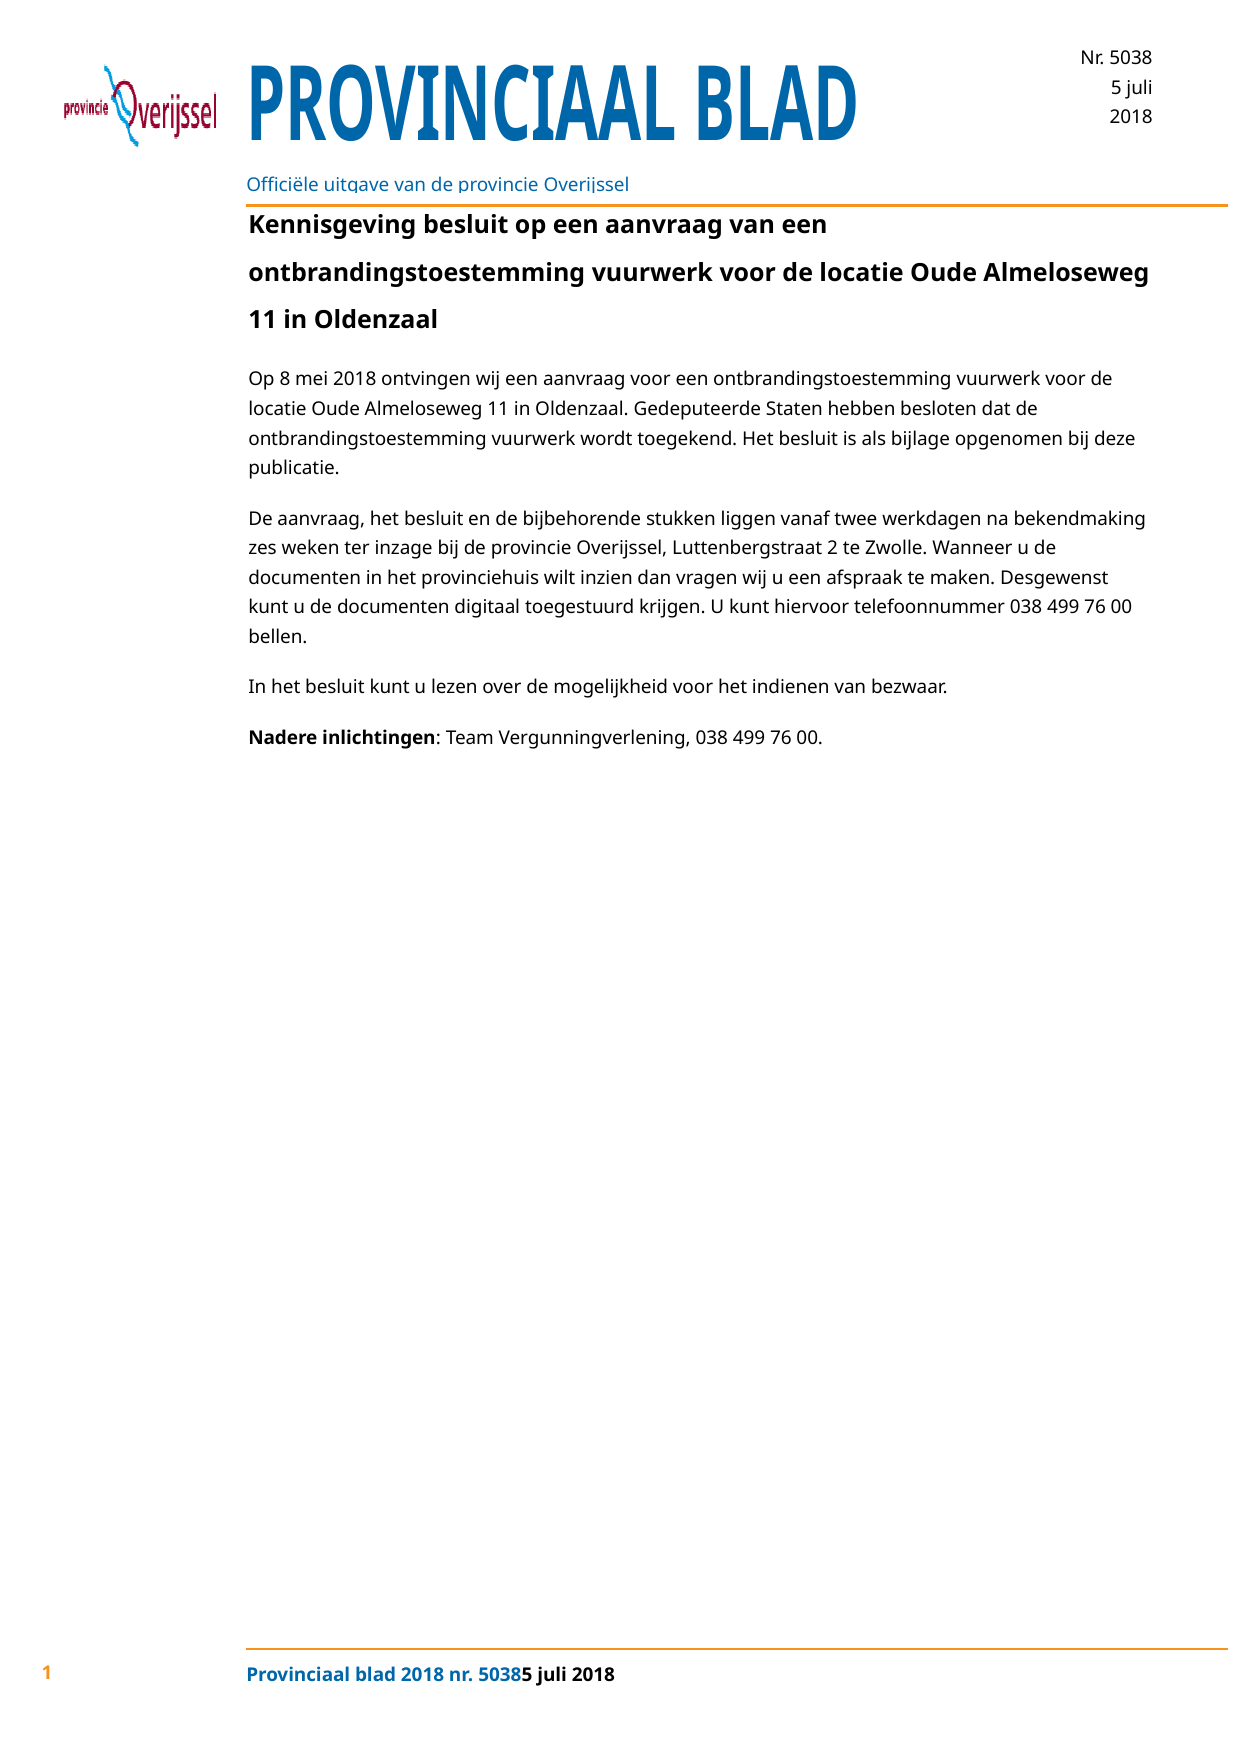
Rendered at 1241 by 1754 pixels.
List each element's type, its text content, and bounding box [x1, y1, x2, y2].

text Op 8 mei 2018 ontvingen wij een aanvraag voor een ontbrandingstoestemming vuurwerk voor de locatie Oude Almeloseweg 11 in Oldenzaal. Gedeputeerde Staten hebben besloten dat de ontbrandingstoestemming vuurwerk wordt toegekend. Het besluit is als bijlage opgenomen bij deze publicatie. [248, 366, 1152, 480]
text Nadere inlichtingen: Team Vergunningverlening, 038 499 76 00. [248, 724, 1152, 749]
text In het besluit kunt u lezen over de mogelijkheid voor het indienen van bezwaar. [248, 673, 1152, 699]
picture [41, 47, 231, 172]
text De aanvraag, het besluit en de bijbehorende stukken liggen vanaf twee werkdagen na bekendmaking zes weken ter inzage bij de provincie Overijssel, Luttenbergstraat 2 te Zwolle. Wanneer u de documenten in het provinciehuis wilt inzien dan vragen wij u een afspraak te maken. Desgewenst kunt u de documenten digitaal toegestuurd krijgen. U kunt hiervoor telefoonnummer 038 499 76 00 bellen. [248, 505, 1152, 649]
text Kennisgeving besluit op een aanvraag van een ontbrandingstoestemming vuurwerk voor de locatie Oude Almeloseweg 11 in Oldenzaal [248, 207, 1152, 336]
